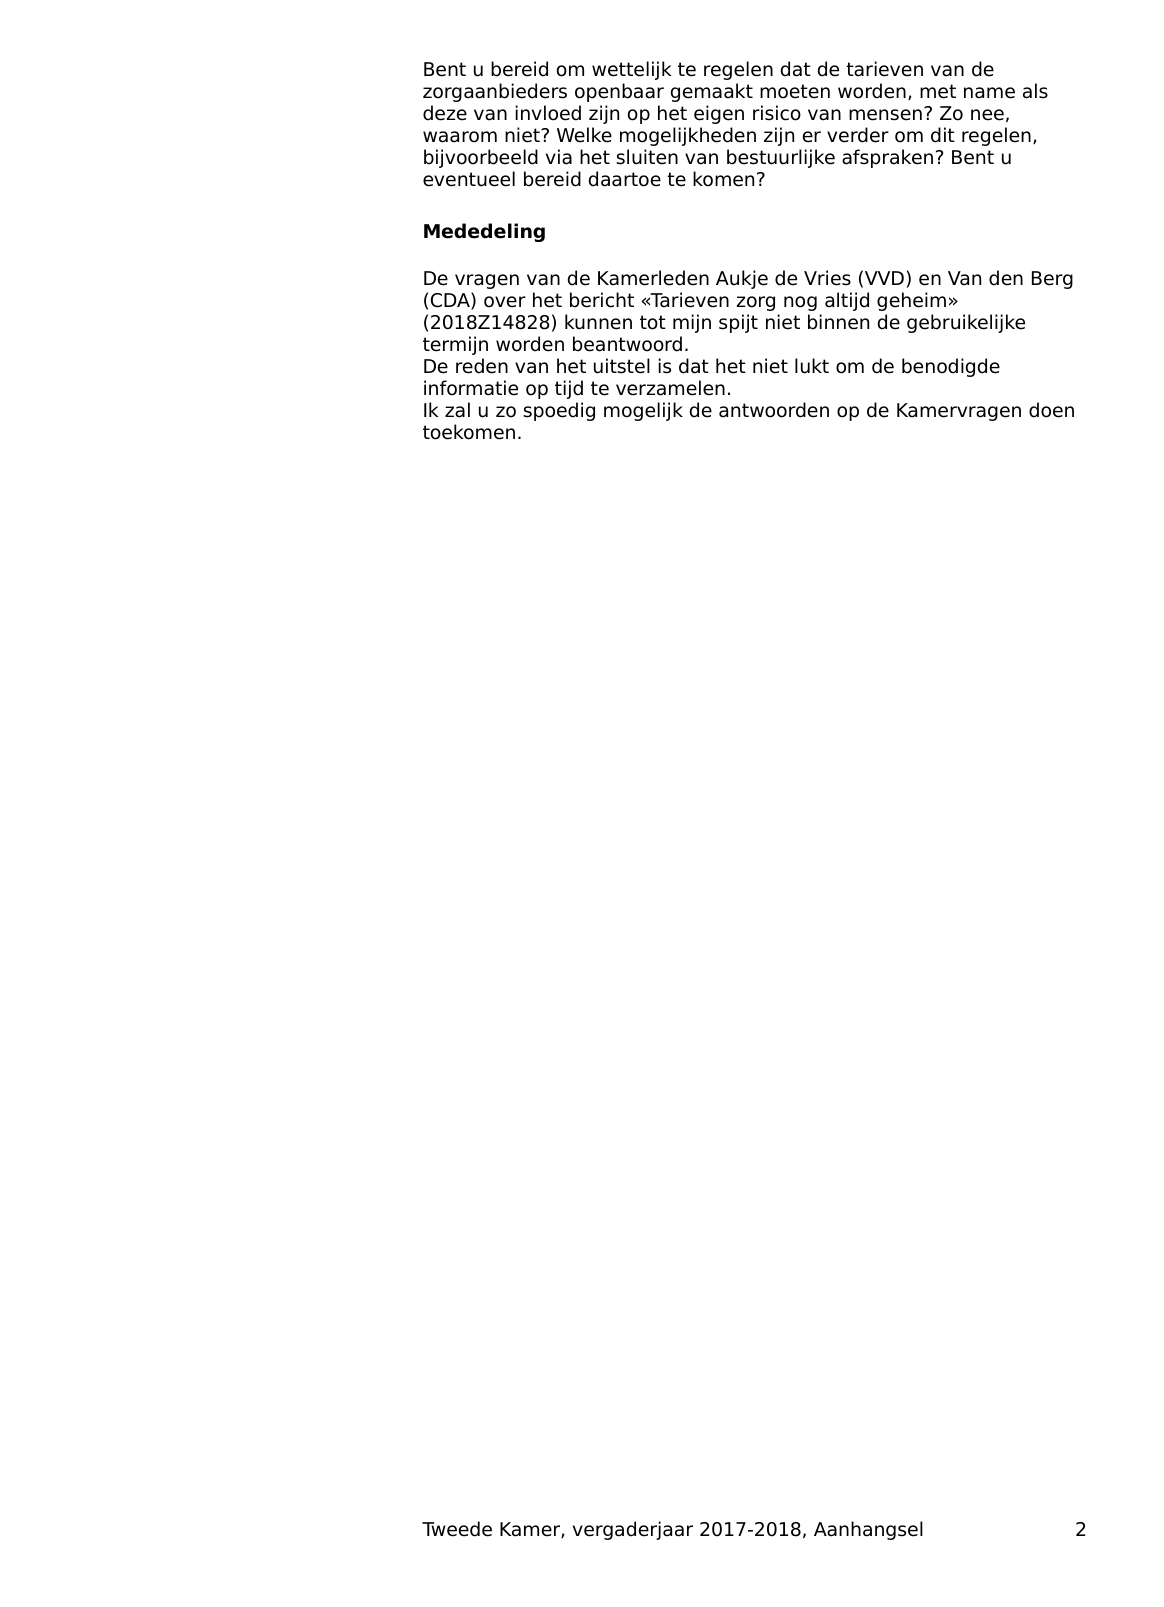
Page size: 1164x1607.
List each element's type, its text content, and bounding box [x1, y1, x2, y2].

text De reden van het uitstel is dat het niet lukt om de benodigde informatie op tijd te verzamelen. [422, 356, 1087, 400]
text Ik zal u zo spoedig mogelijk de antwoorden op de Kamervragen doen toekomen. [422, 400, 1087, 444]
text Bent u bereid om wettelijk te regelen dat de tarieven van de zorgaanbieders openbaar gemaakt moeten worden, met name als deze van invloed zijn op het eigen risico van mensen? Zo nee, waarom niet? Welke mogelijkheden zijn er verder om dit regelen, bijvoorbeeld via het sluiten van bestuurlijke afspraken? Bent u eventueel bereid daartoe te komen? [422, 59, 1087, 191]
text De vragen van de Kamerleden Aukje de Vries (VVD) en Van den Berg (CDA) over het bericht «Tarieven zorg nog altijd geheim» (2018Z14828) kunnen tot mijn spijt niet binnen de gebruikelijke termijn worden beantwoord. [422, 268, 1087, 356]
subtitle Mededeling [422, 221, 1087, 243]
